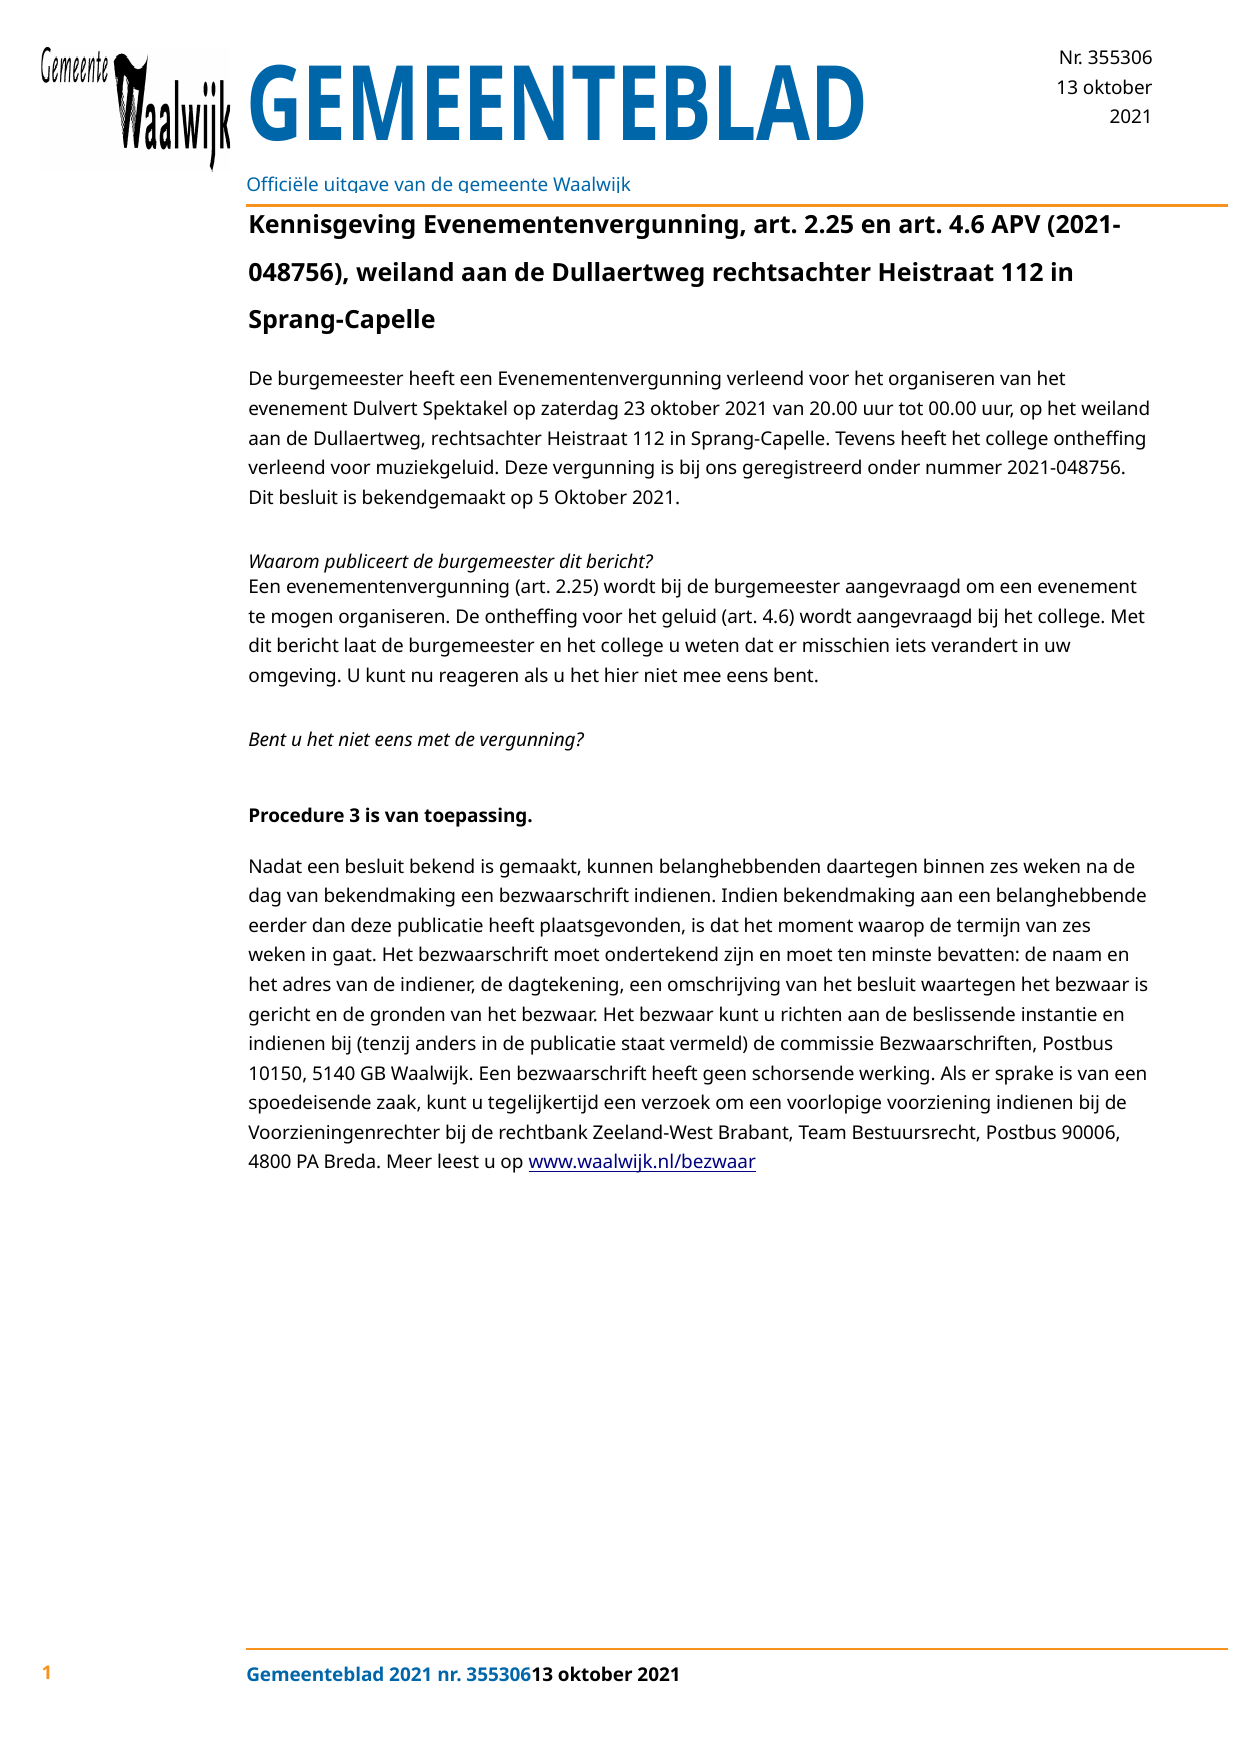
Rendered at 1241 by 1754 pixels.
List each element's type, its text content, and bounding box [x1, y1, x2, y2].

text Bent u het niet eens met de vergunning? [248, 726, 1152, 752]
text Nadat een besluit bekend is gemaakt, kunnen belanghebbenden daartegen binnen zes weken na de dag van bekendmaking een bezwaarschrift indienen. Indien bekendmaking aan een belanghebbende eerder dan deze publicatie heeft plaatsgevonden, is dat het moment waarop de termijn van zes weken in gaat. Het bezwaarschrift moet ondertekend zijn en moet ten minste bevatten: de naam en het adres van de indiener, de dagtekening, een omschrijving van het besluit waartegen het bezwaar is gericht en de gronden van het bezwaar. Het bezwaar kunt u richten aan de beslissende instantie en indienen bij (tenzij anders in de publicatie staat vermeld) de commissie Bezwaarschriften, Postbus 10150, 5140 GB Waalwijk. Een bezwaarschrift heeft geen schorsende werking. Als er sprake is van een spoedeisende zaak, kunt u tegelijkertijd een verzoek om een voorlopige voorziening indienen bij de Voorzieningenrechter bij de rechtbank Zeeland-West Brabant, Team Bestuursrecht, Postbus 90006, 4800 PA Breda. Meer leest u op www.waalwijk.nl/bezwaar [248, 853, 1152, 1174]
text Kennisgeving Evenementenvergunning, art. 2.25 en art. 4.6 APV (2021-048756), weiland aan de Dullaertweg rechtsachter Heistraat 112 in Sprang-Capelle [248, 207, 1152, 336]
picture [41, 47, 231, 172]
text Waarom publiceert de burgemeester dit bericht? [248, 548, 1152, 573]
text Procedure 3 is van toepassing. [248, 802, 1152, 828]
text De burgemeester heeft een Evenementenvergunning verleend voor het organiseren van het evenement Dulvert Spektakel op zaterdag 23 oktober 2021 van 20.00 uur tot 00.00 uur, op het weiland aan de Dullaertweg, rechtsachter Heistraat 112 in Sprang-Capelle. Tevens heeft het college ontheffing verleend voor muziekgeluid. Deze vergunning is bij ons geregistreerd onder nummer 2021-048756. Dit besluit is bekendgemaakt op 5 Oktober 2021. [248, 366, 1152, 509]
text Een evenementenvergunning (art. 2.25) wordt bij de burgemeester aangevraagd om een evenement te mogen organiseren. De ontheffing voor het geluid (art. 4.6) wordt aangevraagd bij het college. Met dit bericht laat de burgemeester en het college u weten dat er misschien iets verandert in uw omgeving. U kunt nu reageren als u het hier niet mee eens bent. [248, 573, 1152, 688]
